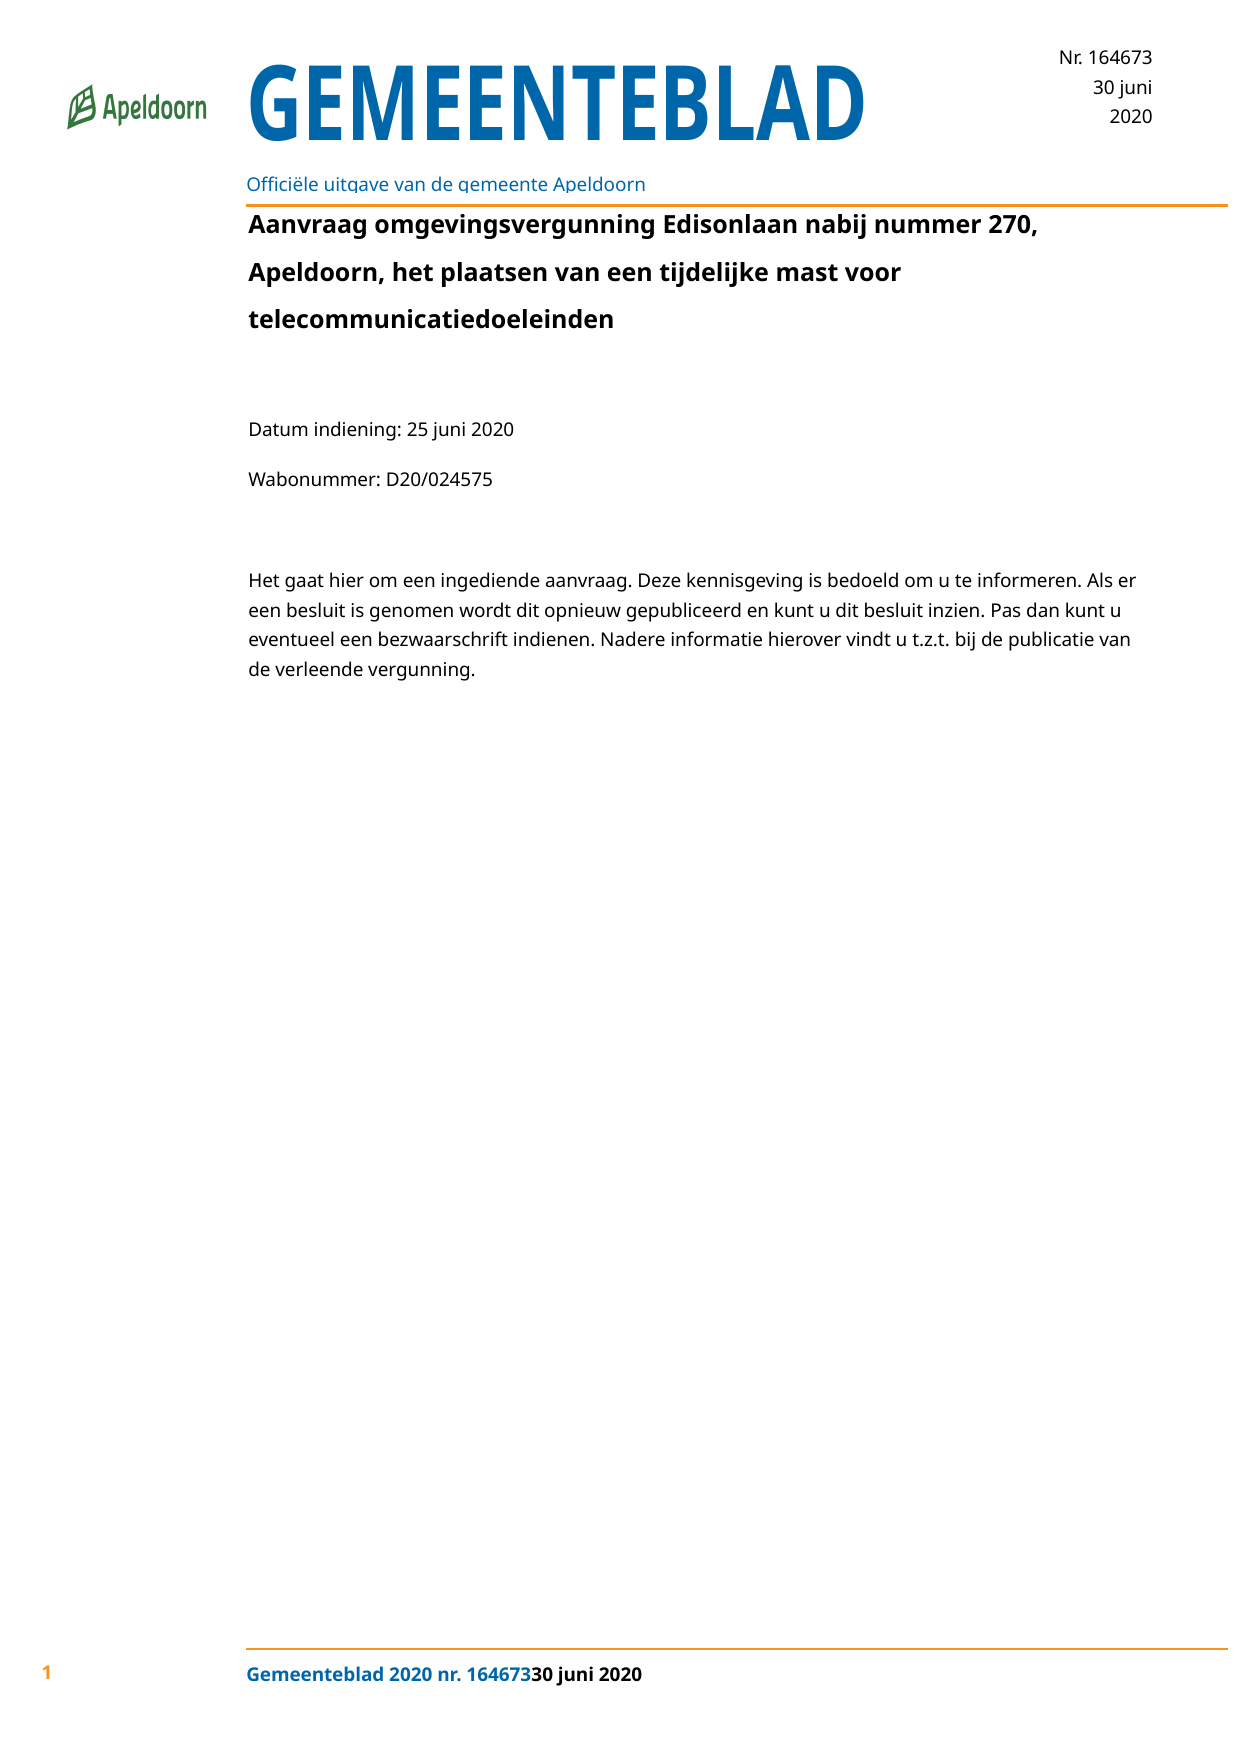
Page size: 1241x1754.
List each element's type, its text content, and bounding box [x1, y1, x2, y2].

text Wabonummer: D20/024575 [248, 466, 1152, 492]
picture [41, 47, 231, 172]
text Het gaat hier om een ingediende aanvraag. Deze kennisgeving is bedoeld om u te informeren. Als er een besluit is genomen wordt dit opnieuw gepubliceerd en kunt u dit besluit inzien. Pas dan kunt u eventueel een bezwaarschrift indienen. Nadere informatie hierover vindt u t.z.t. bij de publicatie van de verleende vergunning. [248, 567, 1152, 682]
text Aanvraag omgevingsvergunning Edisonlaan nabij nummer 270, Apeldoorn, het plaatsen van een tijdelijke mast voor telecommunicatiedoeleinden [248, 207, 1152, 336]
text Datum indiening: 25 juni 2020 [248, 416, 1152, 442]
